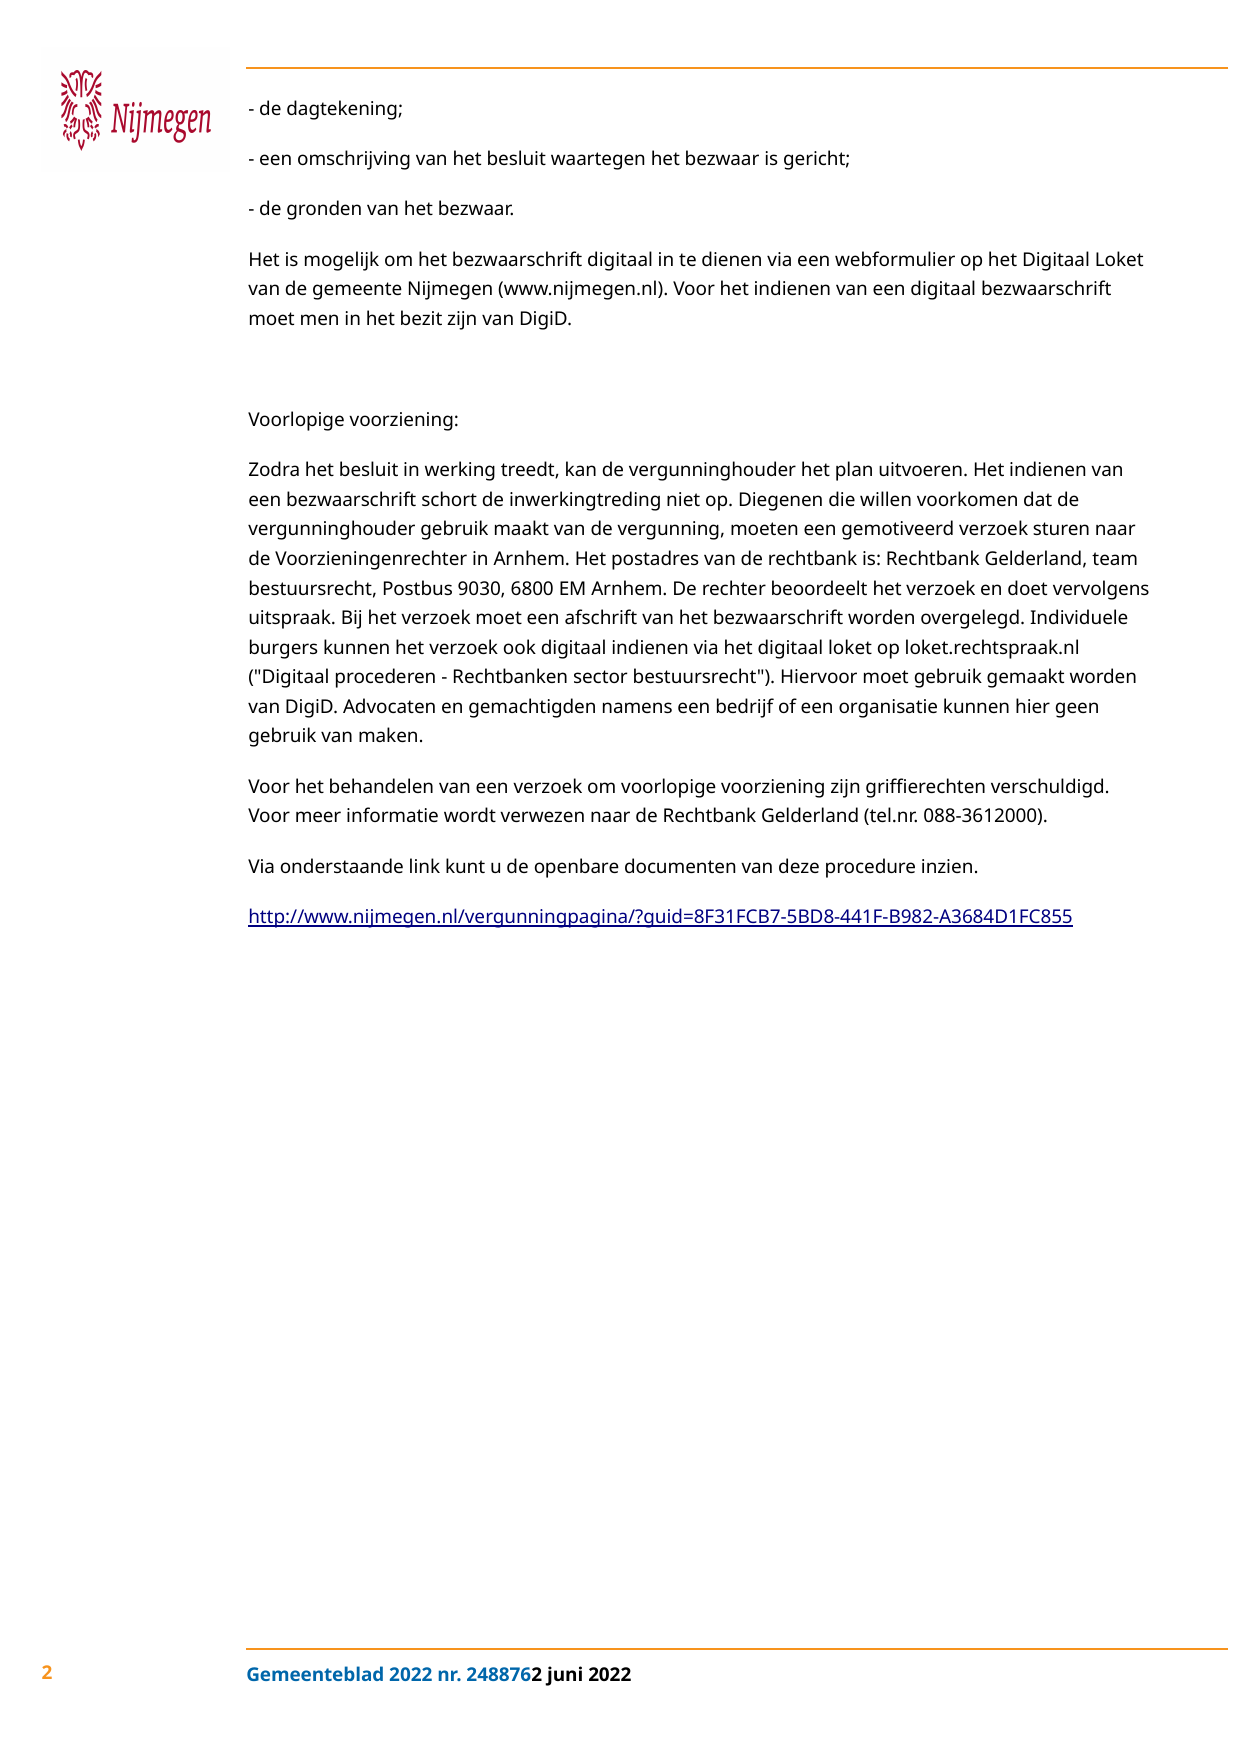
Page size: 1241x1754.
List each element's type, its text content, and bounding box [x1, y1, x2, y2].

text Zodra het besluit in werking treedt, kan de vergunninghouder het plan uitvoeren. Het indienen van een bezwaarschrift schort de inwerkingtreding niet op. Diegenen die willen voorkomen dat de vergunninghouder gebruik maakt van de vergunning, moeten een gemotiveerd verzoek sturen naar de Voorzieningenrechter in Arnhem. Het postadres van de rechtbank is: Rechtbank Gelderland, team bestuursrecht, Postbus 9030, 6800 EM Arnhem. De rechter beoordeelt het verzoek en doet vervolgens uitspraak. Bij het verzoek moet een afschrift van het bezwaarschrift worden overgelegd. Individuele burgers kunnen het verzoek ook digitaal indienen via het digitaal loket op loket.rechtspraak.nl ("Digitaal procederen - Rechtbanken sector bestuursrecht"). Hiervoor moet gebruik gemaakt worden van DigiD. Advocaten en gemachtigden namens een bedrijf of een organisatie kunnen hier geen gebruik van maken. [248, 456, 1152, 748]
text http://www.nijmegen.nl/vergunningpagina/?guid=8F31FCB7-5BD8-441F-B982-A3684D1FC855 [248, 903, 1152, 929]
text - de gronden van het bezwaar. [248, 196, 1152, 221]
text Voor het behandelen van een verzoek om voorlopige voorziening zijn griffierechten verschuldigd. Voor meer informatie wordt verwezen naar de Rechtbank Gelderland (tel.nr. 088-3612000). [248, 773, 1152, 828]
text - de dagtekening; [248, 95, 1152, 121]
text - een omschrijving van het besluit waartegen het bezwaar is gericht; [248, 145, 1152, 171]
text Via onderstaande link kunt u de openbare documenten van deze procedure inzien. [248, 853, 1152, 879]
text Voorlopige voorziening: [248, 406, 1152, 432]
text Het is mogelijk om het bezwaarschrift digitaal in te dienen via een webformulier op het Digitaal Loket van de gemeente Nijmegen (www.nijmegen.nl). Voor het indienen van een digitaal bezwaarschrift moet men in het bezit zijn van DigiD. [248, 246, 1152, 331]
picture [41, 47, 231, 172]
